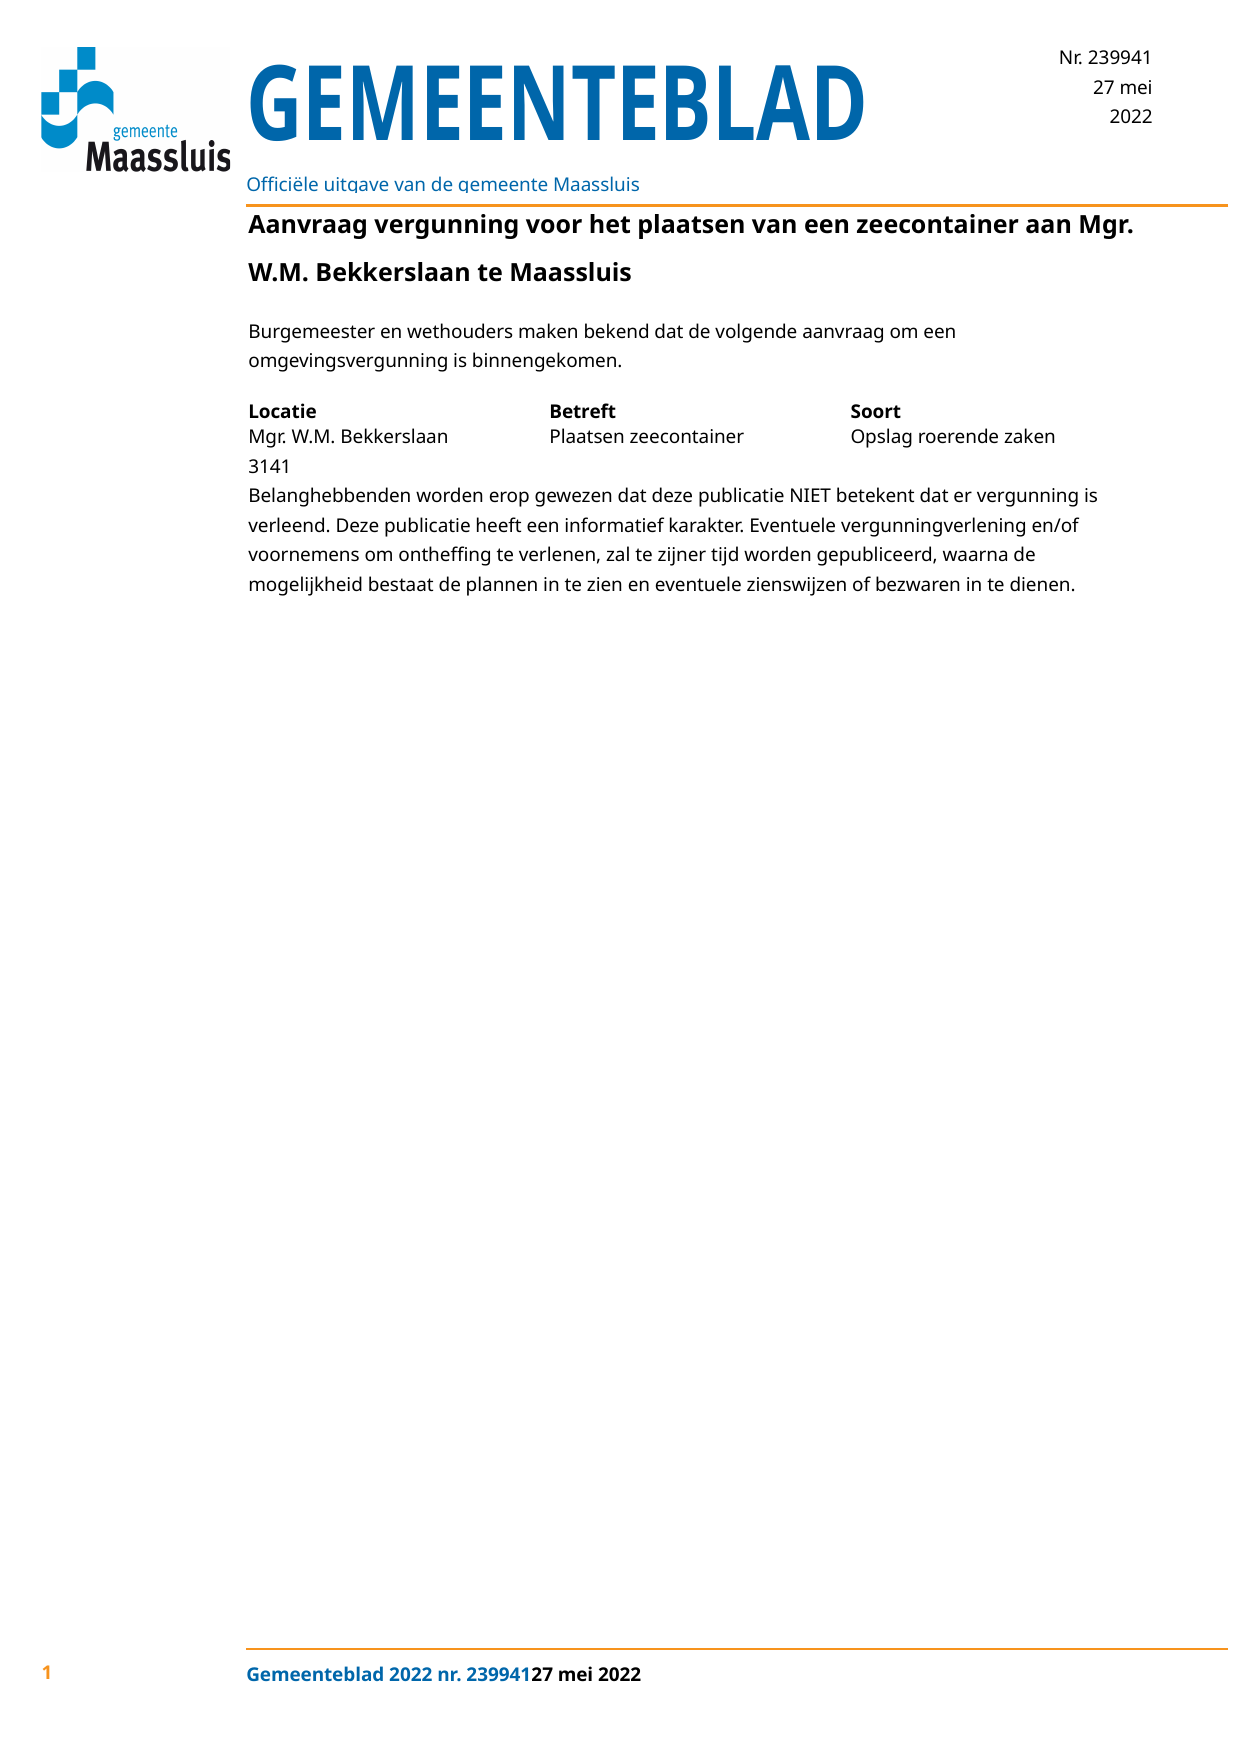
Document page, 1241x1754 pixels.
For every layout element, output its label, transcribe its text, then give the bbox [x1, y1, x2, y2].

table_cell Plaatsen zeecontainer [549, 424, 850, 479]
table_cell Mgr. W.M. Bekkerslaan 3141 [248, 424, 549, 479]
text Belanghebbenden worden erop gewezen dat deze publicatie NIET betekent dat er vergunning is verleend. Deze publicatie heeft een informatief karakter. Eventuele vergunningverlening en/of voornemens om ontheffing te verlenen, zal te zijner tijd worden gepubliceerd, waarna de mogelijkheid bestaat de plannen in te zien en eventuele zienswijzen of bezwaren in te dienen. [248, 482, 1152, 597]
table_cell Opslag roerende zaken [850, 424, 1152, 479]
text Burgemeester en wethouders maken bekend dat de volgende aanvraag om een omgevingsvergunning is binnengekomen. [248, 318, 1152, 373]
picture [41, 47, 77, 92]
table_header Locatie [248, 398, 549, 424]
picture [41, 47, 231, 172]
table_header Betreft [549, 398, 850, 424]
table_header Soort [850, 398, 1152, 424]
text Aanvraag vergunning voor het plaatsen van een zeecontainer aan Mgr. W.M. Bekkerslaan te Maassluis [248, 207, 1152, 288]
